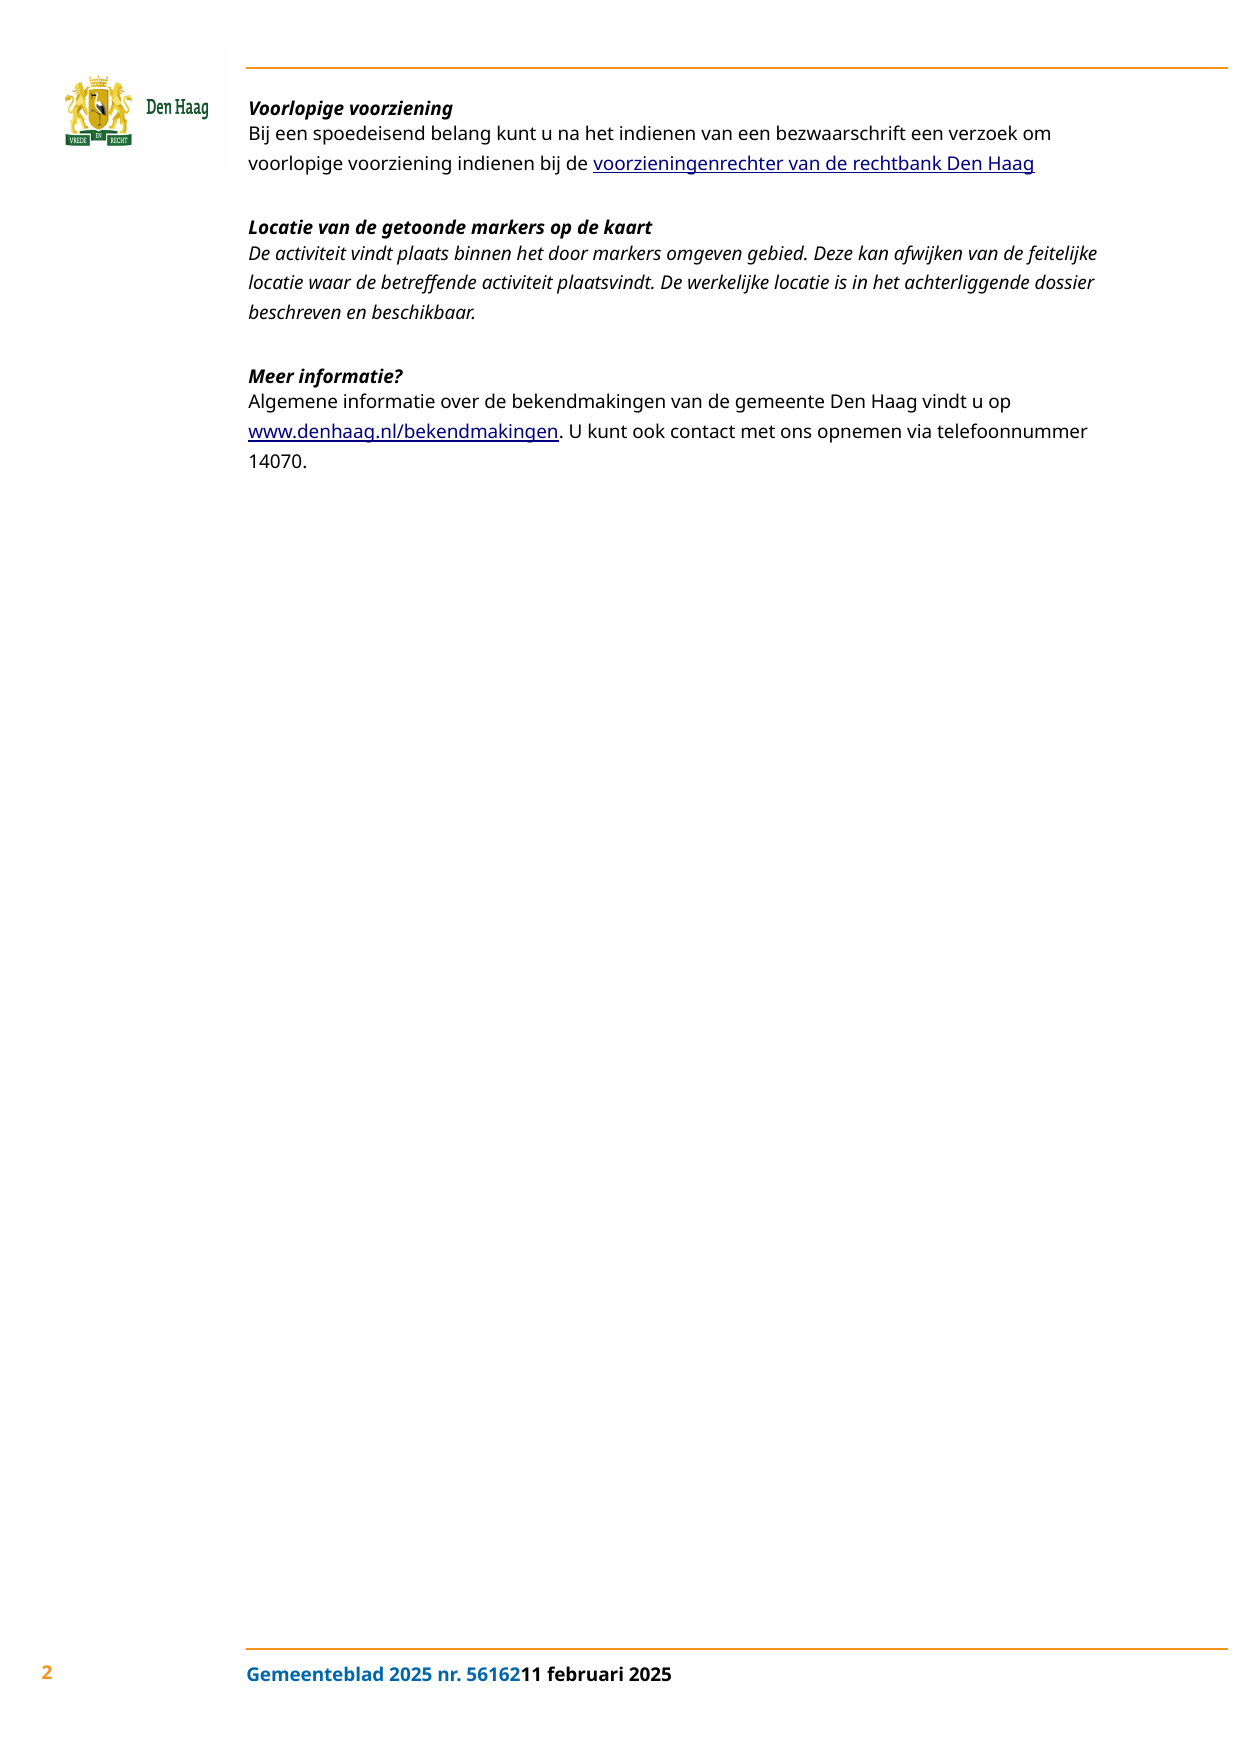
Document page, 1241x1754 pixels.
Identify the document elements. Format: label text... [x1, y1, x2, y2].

text Bij een spoedeisend belang kunt u na het indienen van een bezwaarschrift een verzoek om voorlopige voorziening indienen bij de voorzieningenrechter van de rechtbank Den Haag [248, 121, 1152, 176]
text Voorlopige voorziening [248, 95, 1152, 121]
picture [41, 47, 231, 172]
text De activiteit vindt plaats binnen het door markers omgeven gebied. Deze kan afwijken van de feitelijke locatie waar de betreffende activiteit plaatsvindt. De werkelijke locatie is in het achterliggende dossier beschreven en beschikbaar. [248, 240, 1152, 325]
text Meer informatie? [248, 363, 1152, 389]
text Locatie van de getoonde markers op de kaart [248, 214, 1152, 240]
text Algemene informatie over de bekendmakingen van de gemeente Den Haag vindt u op www.denhaag.nl/bekendmakingen. U kunt ook contact met ons opnemen via telefoonnummer 14070. [248, 389, 1152, 473]
